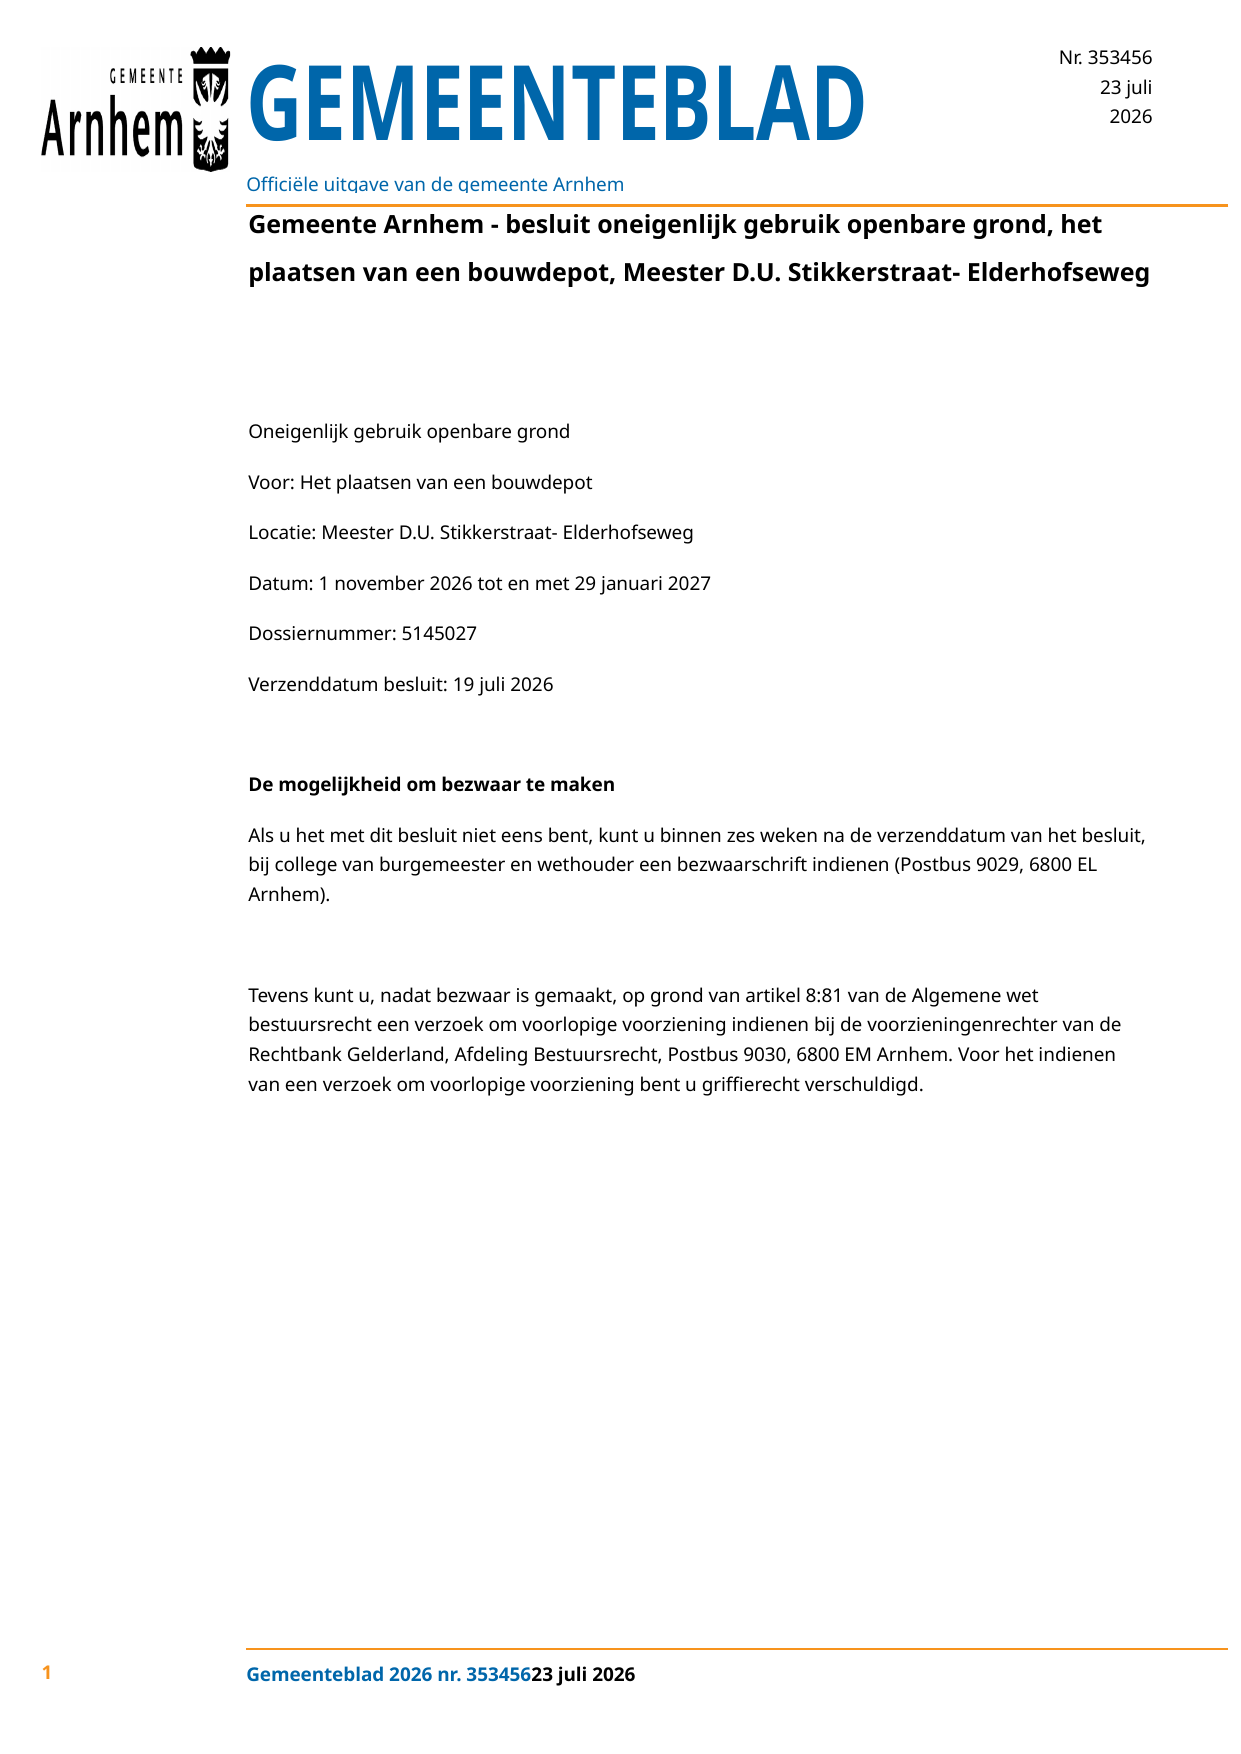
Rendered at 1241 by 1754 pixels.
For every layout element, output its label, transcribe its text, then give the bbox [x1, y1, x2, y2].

text Oneigenlijk gebruik openbare grond [248, 419, 1152, 444]
text Dossiernummer: 5145027 [248, 620, 1152, 646]
text De mogelijkheid om bezwaar te maken [248, 772, 1152, 797]
text Voor: Het plaatsen van een bouwdepot [248, 469, 1152, 495]
text Als u het met dit besluit niet eens bent, kunt u binnen zes weken na de verzenddatum van het besluit, bij college van burgemeester en wethouder een bezwaarschrift indienen (Postbus 9029, 6800 EL Arnhem). [248, 822, 1152, 907]
text Tevens kunt u, nadat bezwaar is gemaakt, op grond van artikel 8:81 van de Algemene wet bestuursrecht een verzoek om voorlopige voorziening indienen bij de voorzieningenrechter van de Rechtbank Gelderland, Afdeling Bestuursrecht, Postbus 9030, 6800 EM Arnhem. Voor het indienen van een verzoek om voorlopige voorziening bent u griffierecht verschuldigd. [248, 982, 1152, 1097]
picture [41, 47, 231, 172]
text Verzenddatum besluit: 19 juli 2026 [248, 671, 1152, 697]
text Datum: 1 november 2026 tot en met 29 januari 2027 [248, 570, 1152, 596]
text Gemeente Arnhem - besluit oneigenlijk gebruik openbare grond, het plaatsen van een bouwdepot, Meester D.U. Stikkerstraat- Elderhofseweg [248, 207, 1152, 288]
text Locatie: Meester D.U. Stikkerstraat- Elderhofseweg [248, 519, 1152, 545]
